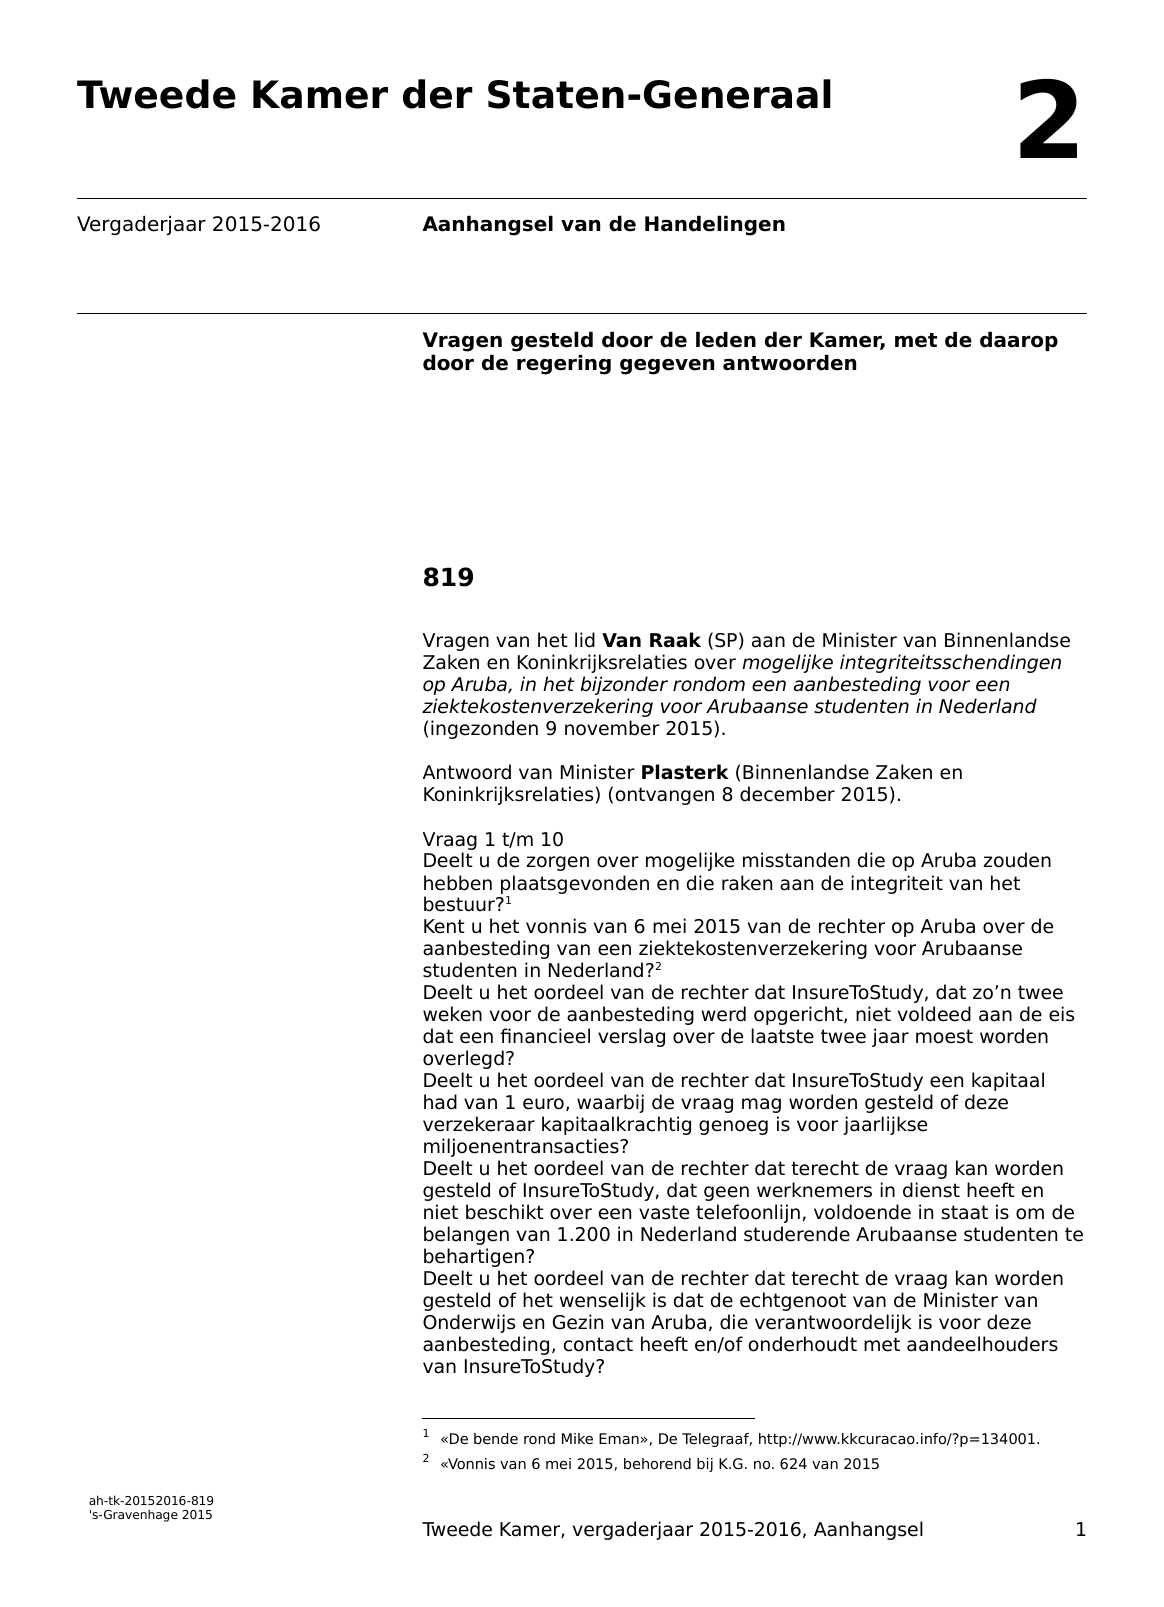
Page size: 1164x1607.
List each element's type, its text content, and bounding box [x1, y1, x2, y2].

table_header 2 [886, 59, 1087, 198]
text Deelt u het oordeel van de rechter dat InsureToStudy een kapitaal had van 1 euro, waarbij de vraag mag worden gesteld of deze verzekeraar kapitaalkrachtig genoeg is voor jaarlijkse miljoenentransacties? [422, 1070, 1087, 1158]
text Deelt u de zorgen over mogelijke misstanden die op Aruba zouden hebben plaatsgevonden en die raken aan de integriteit van het bestuur? [422, 850, 1087, 916]
text «De bende rond Mike Eman», De Telegraaf, http://www.kkcuracao.info/?p=134001. [422, 1427, 1087, 1449]
text Kent u het vonnis van 6 mei 2015 van de rechter op Aruba over de aanbesteding van een ziektekostenverzekering voor Arubaanse studenten in Nederland? [422, 916, 1087, 982]
text Deelt u het oordeel van de rechter dat terecht de vraag kan worden gesteld of InsureToStudy, dat geen werknemers in dienst heeft en niet beschikt over een vaste telefoonlijn, voldoende in staat is om de belangen van 1.200 in Nederland studerende Arubaanse studenten te behartigen? [422, 1158, 1087, 1268]
table_cell Vragen gesteld door de leden der Kamer, met de daarop door de regering gegeven antwoorden [422, 314, 1087, 375]
table_cell [77, 314, 422, 375]
text Vragen van het lid Van Raak (SP) aan de Minister van Binnenlandse Zaken en Koninkrijksrelaties over mogelijke integriteitsschendingen op Aruba, in het bijzonder rondom een aanbesteding voor een ziektekostenverzekering voor Arubaanse studenten in Nederland (ingezonden 9 november 2015). [422, 630, 1087, 740]
text Deelt u het oordeel van de rechter dat InsureToStudy, dat zo’n twee weken voor de aanbesteding werd opgericht, niet voldeed aan de eis dat een financieel verslag over de laatste twee jaar moest worden overlegd? [422, 982, 1087, 1070]
text Deelt u het oordeel van de rechter dat terecht de vraag kan worden gesteld of het wenselijk is dat de echtgenoot van de Minister van Onderwijs en Gezin van Aruba, die verantwoordelijk is voor deze aanbesteding, contact heeft en/of onderhoudt met aandeelhouders van InsureToStudy? [422, 1268, 1087, 1378]
table_cell Aanhangsel van de Handelingen [422, 199, 1087, 313]
table_header Tweede Kamer der Staten-Generaal [77, 59, 886, 198]
text «Vonnis van 6 mei 2015, behorend bij K.G. no. 624 van 2015 [422, 1452, 1087, 1474]
text Vraag 1 t/m 10 [422, 828, 1087, 850]
text Antwoord van Minister Plasterk (Binnenlandse Zaken en Koninkrijksrelaties) (ontvangen 8 december 2015). [422, 762, 1087, 806]
table_cell Vergaderjaar 2015-2016 [77, 199, 422, 313]
text 819 [422, 563, 1087, 592]
text 's-Gravenhage 2015 [88, 1508, 323, 1522]
text ah-tk-20152016-819 [88, 1494, 323, 1508]
